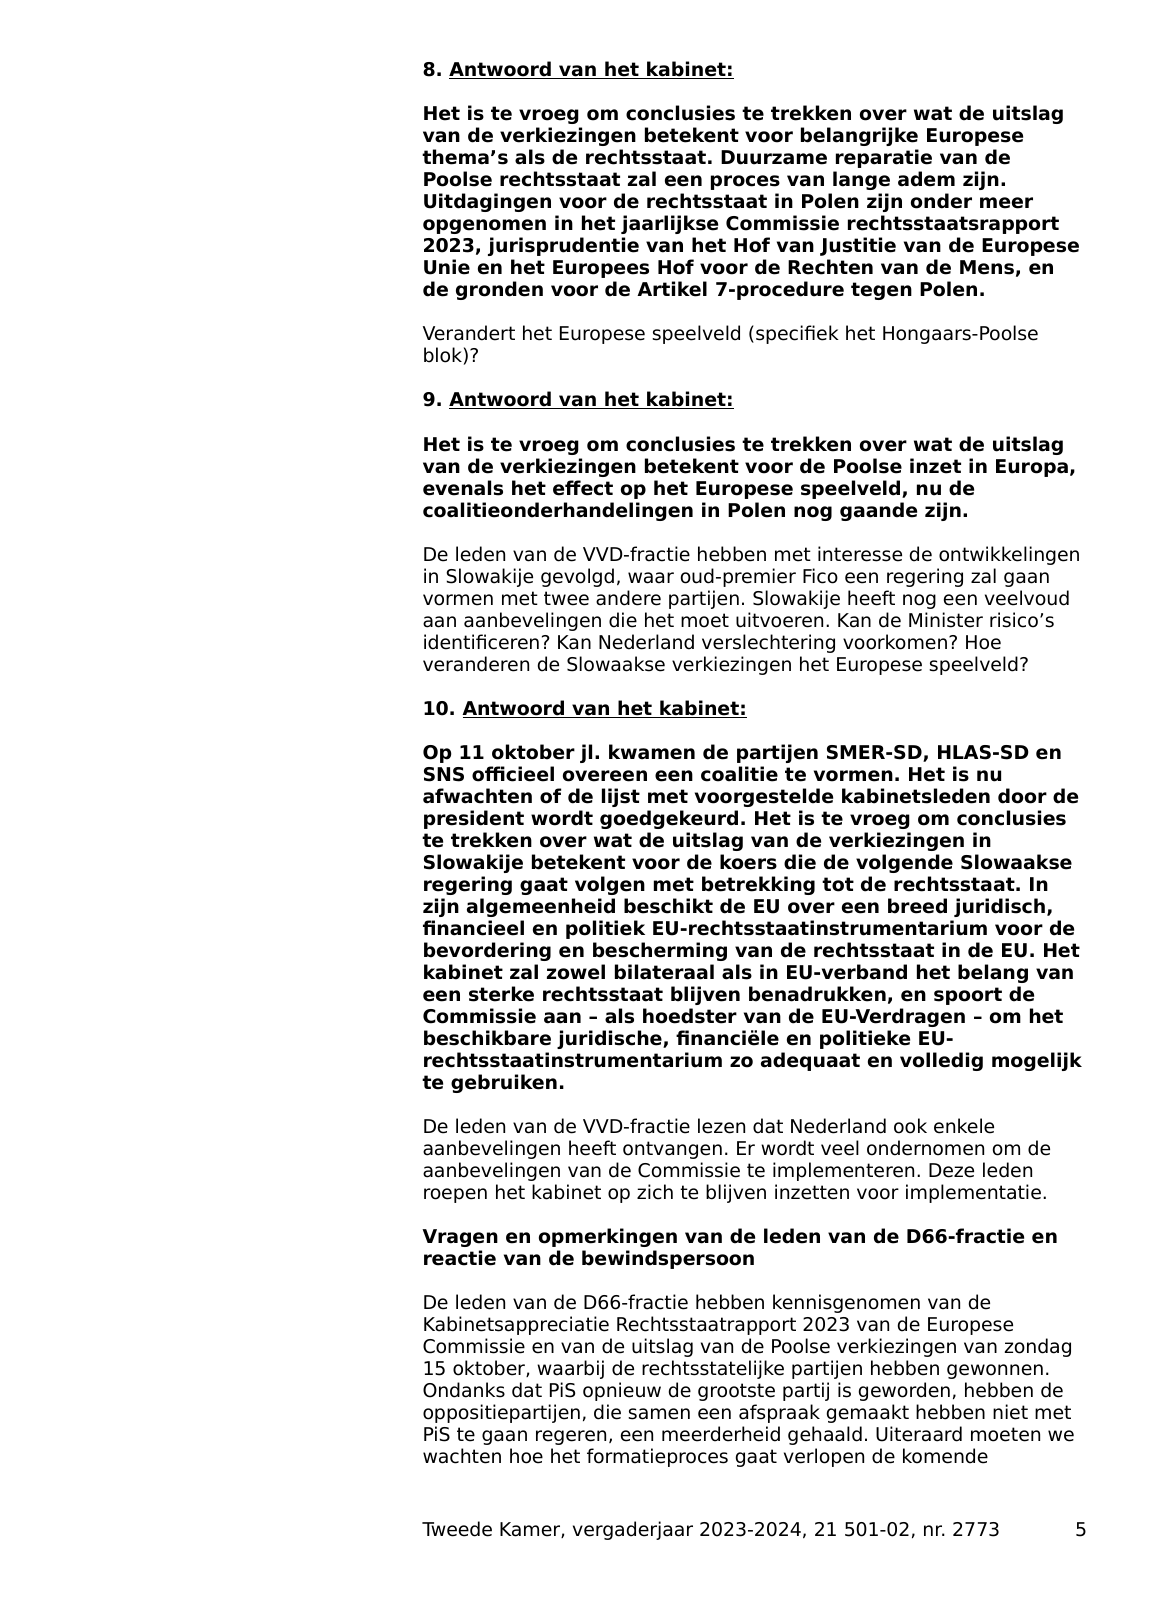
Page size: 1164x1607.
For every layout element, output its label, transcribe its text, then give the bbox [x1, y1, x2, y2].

text De leden van de VVD-fractie hebben met interesse de ontwikkelingen in Slowakije gevolgd, waar oud-premier Fico een regering zal gaan vormen met twee andere partijen. Slowakije heeft nog een veelvoud aan aanbevelingen die het moet uitvoeren. Kan de Minister risico’s identificeren? Kan Nederland verslechtering voorkomen? Hoe veranderen de Slowaakse verkiezingen het Europese speelveld? [422, 544, 1087, 676]
text Het is te vroeg om conclusies te trekken over wat de uitslag van de verkiezingen betekent voor de Poolse inzet in Europa, evenals het effect op het Europese speelveld, nu de coalitieonderhandelingen in Polen nog gaande zijn. [422, 433, 1087, 521]
subtitle 8. Antwoord van het kabinet: [422, 59, 1087, 81]
text Op 11 oktober jl. kwamen de partijen SMER-SD, HLAS-SD en SNS officieel overeen een coalitie te vormen. Het is nu afwachten of de lijst met voorgestelde kabinetsleden door de president wordt goedgekeurd. Het is te vroeg om conclusies te trekken over wat de uitslag van de verkiezingen in Slowakije betekent voor de koers die de volgende Slowaakse regering gaat volgen met betrekking tot de rechtsstaat. In zijn algemeenheid beschikt de EU over een breed juridisch, financieel en politiek EU-rechtsstaatinstrumentarium voor de bevordering en bescherming van de rechtsstaat in de EU. Het kabinet zal zowel bilateraal als in EU-verband het belang van een sterke rechtsstaat blijven benadrukken, en spoort de Commissie aan – als hoedster van de EU-Verdragen – om het beschikbare juridische, financiële en politieke EU-rechtsstaatinstrumentarium zo adequaat en volledig mogelijk te gebruiken. [422, 742, 1087, 1093]
text De leden van de VVD-fractie lezen dat Nederland ook enkele aanbevelingen heeft ontvangen. Er wordt veel ondernomen om de aanbevelingen van de Commissie te implementeren. Deze leden roepen het kabinet op zich te blijven inzetten voor implementatie. [422, 1116, 1087, 1204]
text Het is te vroeg om conclusies te trekken over wat de uitslag van de verkiezingen betekent voor belangrijke Europese thema’s als de rechtsstaat. Duurzame reparatie van de Poolse rechtsstaat zal een proces van lange adem zijn. Uitdagingen voor de rechtsstaat in Polen zijn onder meer opgenomen in het jaarlijkse Commissie rechtsstaatsrapport 2023, jurisprudentie van het Hof van Justitie van de Europese Unie en het Europees Hof voor de Rechten van de Mens, en de gronden voor de Artikel 7-procedure tegen Polen. [422, 103, 1087, 301]
subtitle 10. Antwoord van het kabinet: [422, 698, 1087, 720]
subtitle Vragen en opmerkingen van de leden van de D66-fractie en reactie van de bewindspersoon [422, 1226, 1087, 1270]
text De leden van de D66-fractie hebben kennisgenomen van de Kabinetsappreciatie Rechtsstaatrapport 2023 van de Europese Commissie en van de uitslag van de Poolse verkiezingen van zondag 15 oktober, waarbij de rechtsstatelijke partijen hebben gewonnen. Ondanks dat PiS opnieuw de grootste partij is geworden, hebben de oppositiepartijen, die samen een afspraak gemaakt hebben niet met PiS te gaan regeren, een meerderheid gehaald. Uiteraard moeten we wachten hoe het formatieproces gaat verlopen de komende [422, 1292, 1087, 1468]
text Verandert het Europese speelveld (specifiek het Hongaars-Poolse blok)? [422, 323, 1087, 367]
subtitle 9. Antwoord van het kabinet: [422, 389, 1087, 411]
